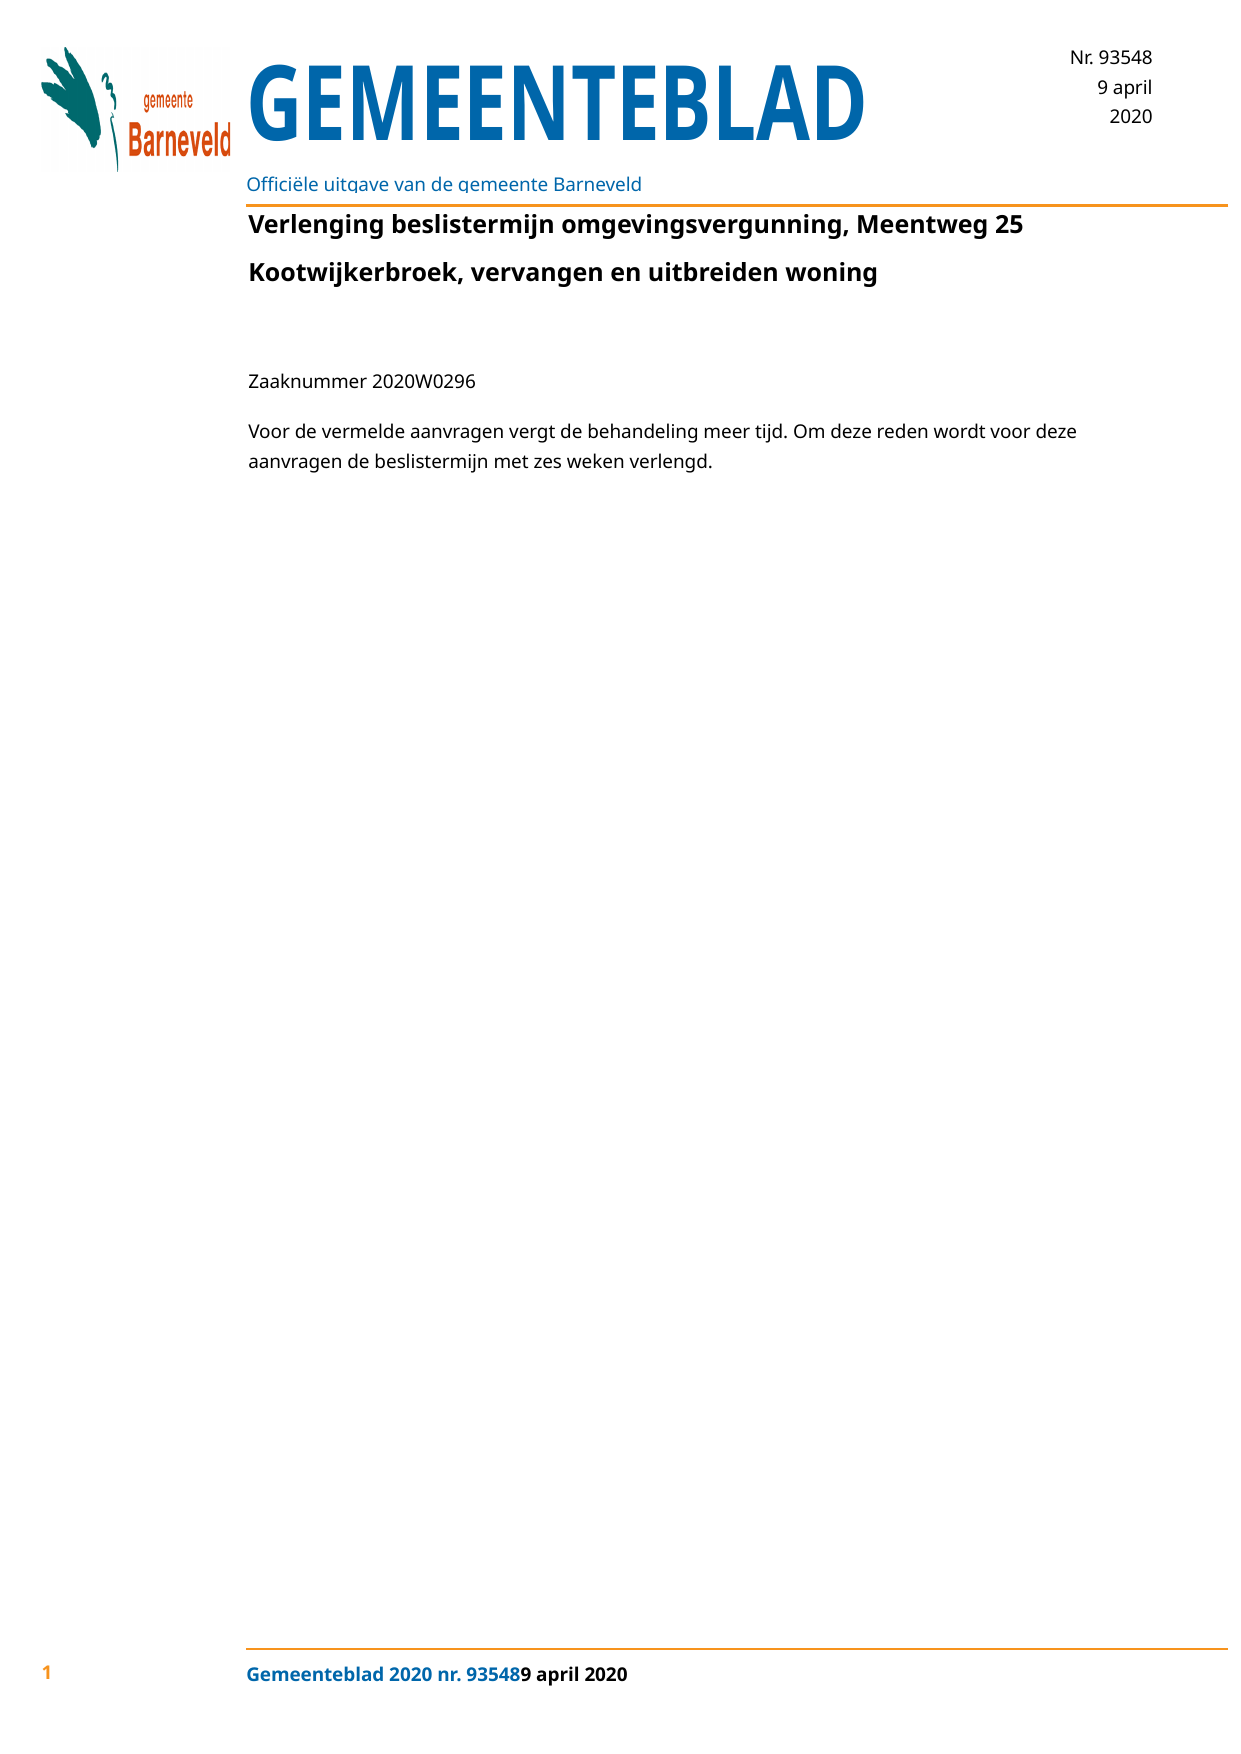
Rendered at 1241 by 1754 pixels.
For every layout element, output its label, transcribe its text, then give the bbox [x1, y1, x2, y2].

text Voor de vermelde aanvragen vergt de behandeling meer tijd. Om deze reden wordt voor deze aanvragen de beslistermijn met zes weken verlengd. [248, 419, 1152, 474]
text Zaaknummer 2020W0296 [248, 368, 1152, 394]
text Verlenging beslistermijn omgevingsvergunning, Meentweg 25 Kootwijkerbroek, vervangen en uitbreiden woning [248, 207, 1152, 288]
picture [41, 47, 231, 172]
